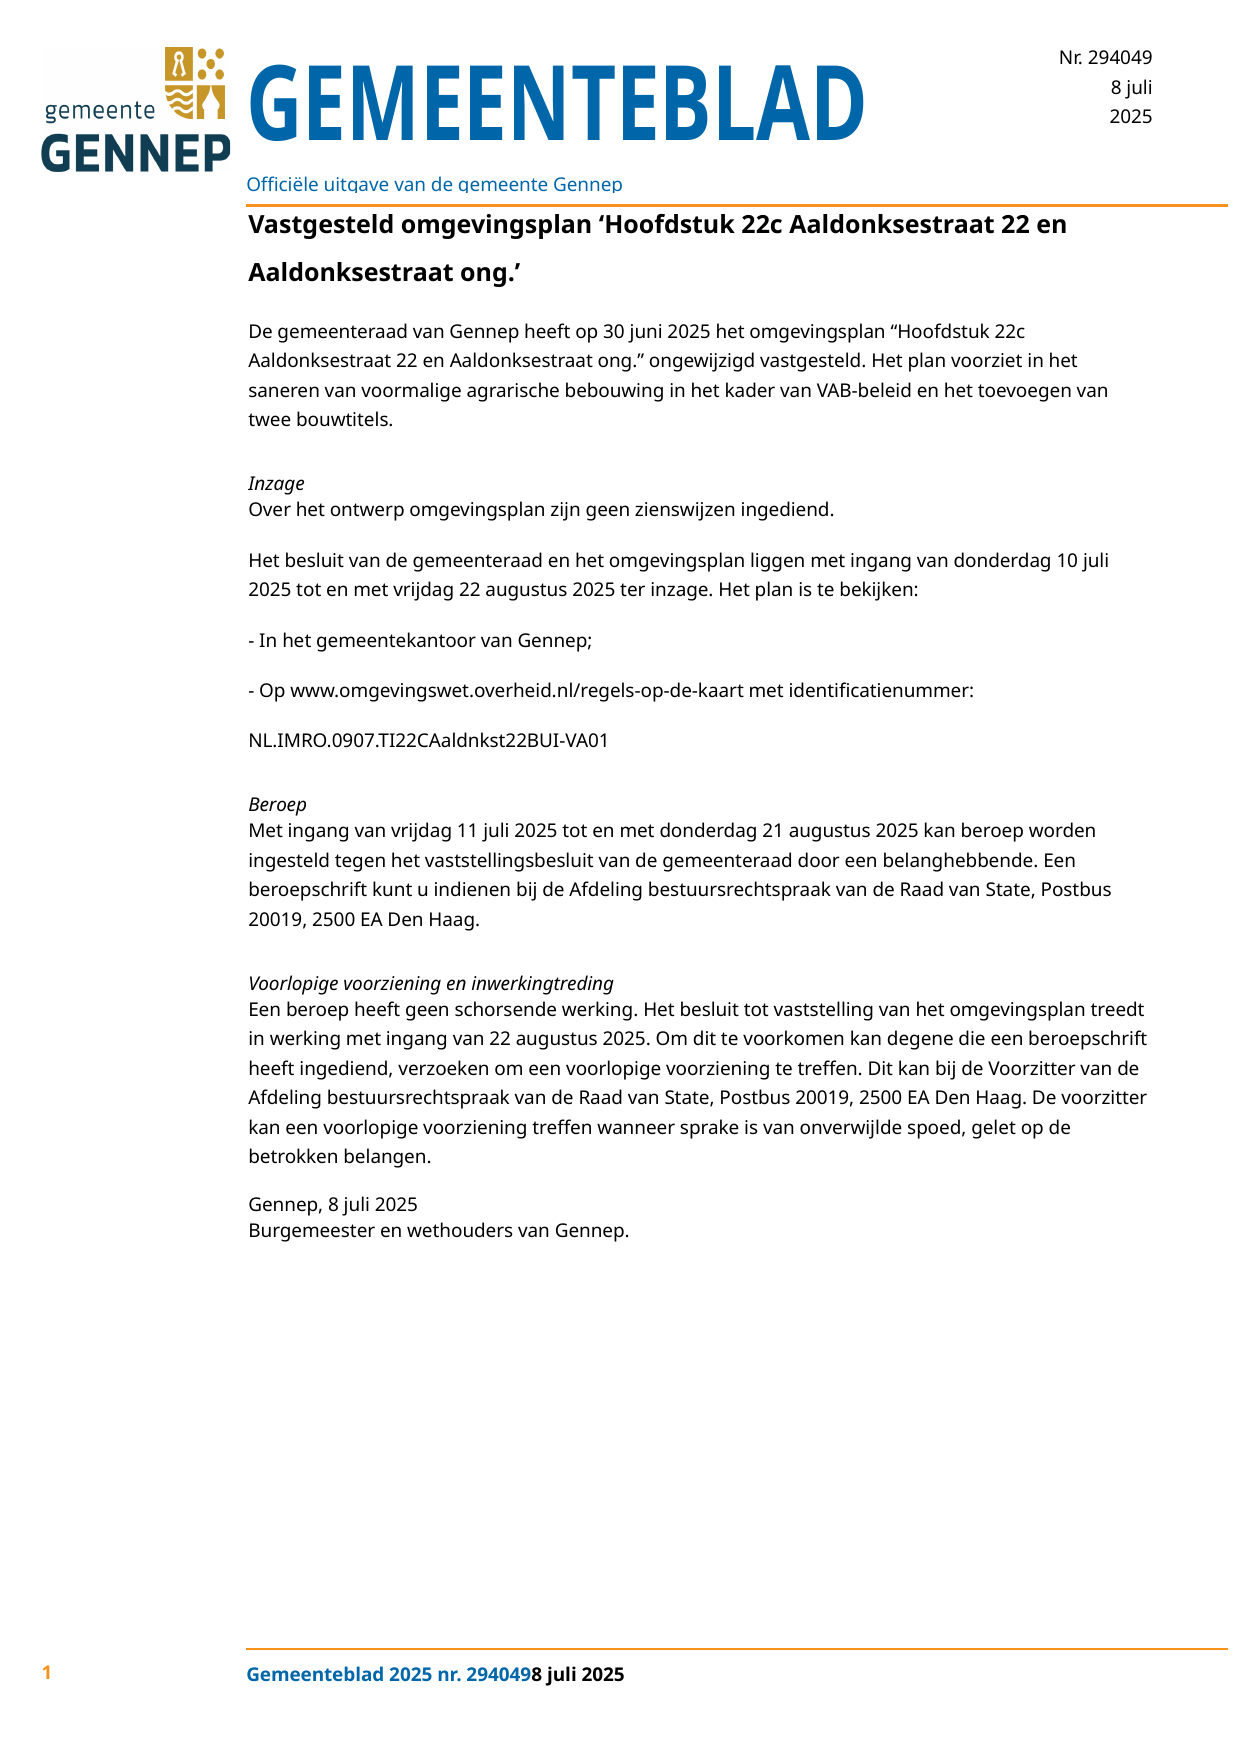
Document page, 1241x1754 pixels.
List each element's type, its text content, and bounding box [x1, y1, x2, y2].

text Beroep [248, 792, 1152, 817]
text Burgemeester en wethouders van Gennep. [248, 1217, 1152, 1243]
text NL.IMRO.0907.TI22CAaldnkst22BUI-VA01 [248, 728, 1152, 753]
text - In het gemeentekantoor van Gennep; [248, 627, 1152, 652]
text Inzage [248, 471, 1152, 496]
text Voorlopige voorziening en inwerkingtreding [248, 970, 1152, 996]
text Over het ontwerp omgevingsplan zijn geen zienswijzen ingediend. [248, 496, 1152, 522]
text - Op www.omgevingswet.overheid.nl/regels-op-de-kaart met identificatienummer: [248, 677, 1152, 703]
text Met ingang van vrijdag 11 juli 2025 tot en met donderdag 21 augustus 2025 kan beroep worden ingesteld tegen het vaststellingsbesluit van de gemeenteraad door een belanghebbende. Een beroepschrift kunt u indienen bij de Afdeling bestuursrechtspraak van de Raad van State, Postbus 20019, 2500 EA Den Haag. [248, 817, 1152, 932]
text Vastgesteld omgevingsplan ‘Hoofdstuk 22c Aaldonksestraat 22 en Aaldonksestraat ong.’ [248, 207, 1152, 288]
text Gennep, 8 juli 2025 [248, 1191, 1152, 1217]
picture [41, 47, 231, 172]
text Een beroep heeft geen schorsende werking. Het besluit tot vaststelling van het omgevingsplan treedt in werking met ingang van 22 augustus 2025. Om dit te voorkomen kan degene die een beroepschrift heeft ingediend, verzoeken om een voorlopige voorziening te treffen. Dit kan bij de Voorzitter van de Afdeling bestuursrechtspraak van de Raad van State, Postbus 20019, 2500 EA Den Haag. De voorzitter kan een voorlopige voorziening treffen wanneer sprake is van onverwijlde spoed, gelet op de betrokken belangen. [248, 996, 1152, 1169]
text De gemeenteraad van Gennep heeft op 30 juni 2025 het omgevingsplan “Hoofdstuk 22c Aaldonksestraat 22 en Aaldonksestraat ong.” ongewijzigd vastgesteld. Het plan voorziet in het saneren van voormalige agrarische bebouwing in het kader van VAB-beleid en het toevoegen van twee bouwtitels. [248, 318, 1152, 432]
text Het besluit van de gemeenteraad en het omgevingsplan liggen met ingang van donderdag 10 juli 2025 tot en met vrijdag 22 augustus 2025 ter inzage. Het plan is te bekijken: [248, 547, 1152, 602]
